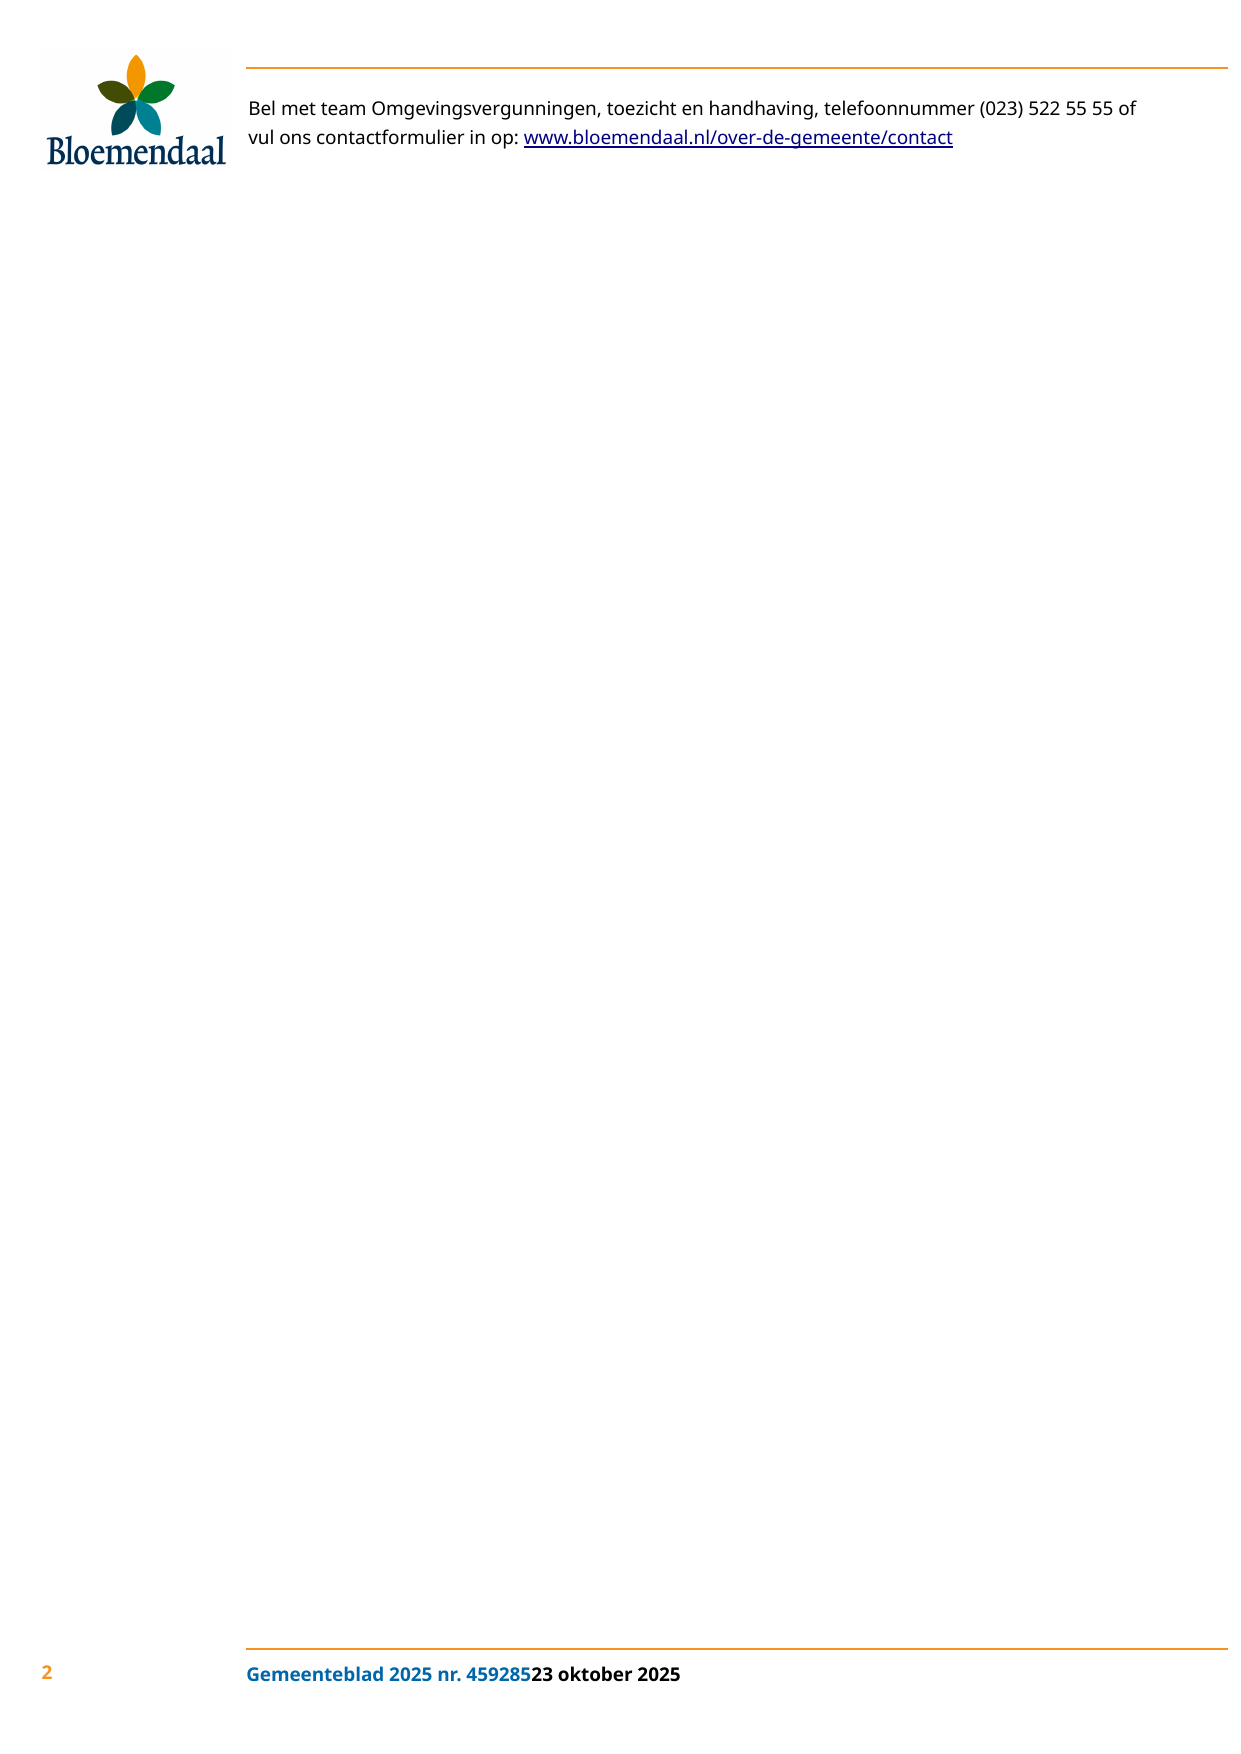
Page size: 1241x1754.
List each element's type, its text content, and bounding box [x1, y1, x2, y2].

picture [41, 47, 231, 172]
text Bel met team Omgevingsvergunningen, toezicht en handhaving, telefoonnummer (023) 522 55 55 of vul ons contactformulier in op: www.bloemendaal.nl/over-de-gemeente/contact [248, 95, 1152, 150]
